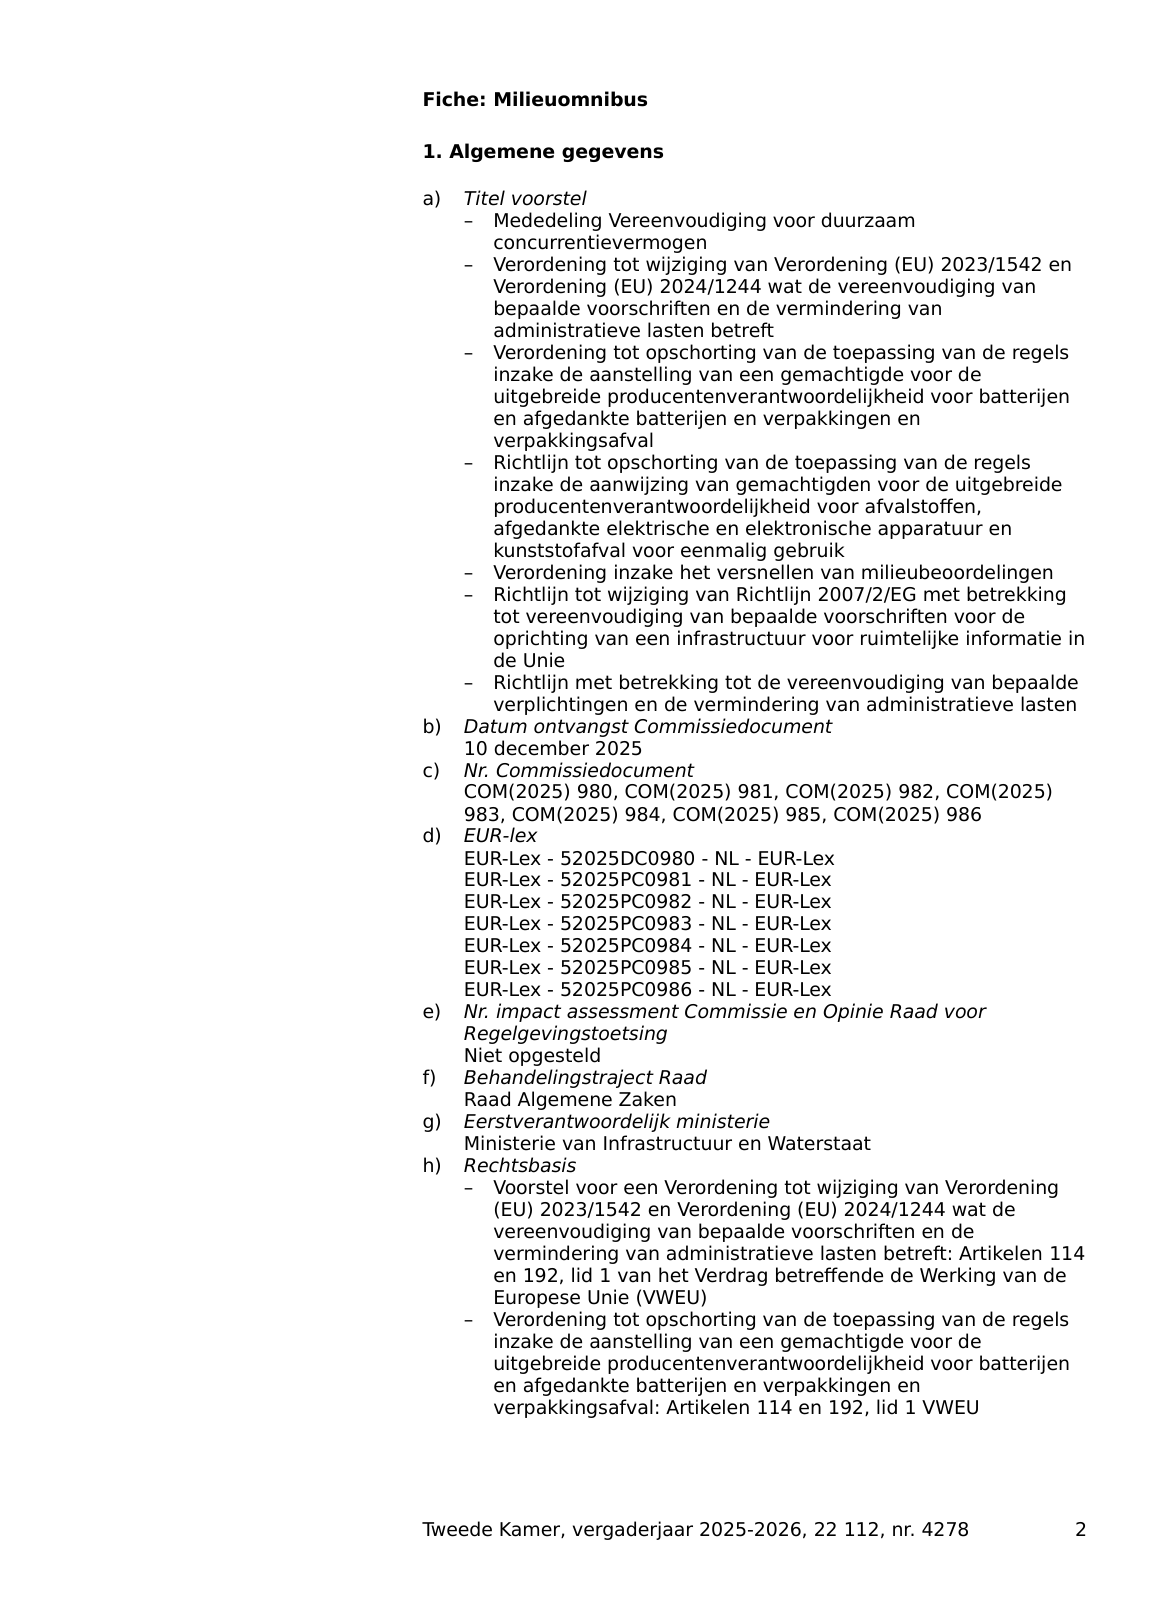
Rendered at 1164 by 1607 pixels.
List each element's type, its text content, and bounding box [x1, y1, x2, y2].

text EUR-Lex - 52025DC0980 - NL - EUR-Lex [464, 847, 1087, 869]
text – Richtlijn met betrekking tot de vereenvoudiging van bepaalde verplichtingen en de vermindering van administratieve lasten [464, 672, 1087, 716]
text e) Nr. impact assessment Commissie en Opinie Raad voor Regelgevingstoetsing [422, 1001, 1087, 1045]
text EUR-Lex - 52025PC0983 - NL - EUR-Lex [464, 913, 1087, 935]
text d) EUR-lex [422, 825, 1087, 847]
text a) Titel voorstel [422, 188, 1087, 210]
text COM(2025) 980, COM(2025) 981, COM(2025) 982, COM(2025) 983, COM(2025) 984, COM(2025) 985, COM(2025) 986 [464, 781, 1087, 825]
text Raad Algemene Zaken [464, 1089, 1087, 1111]
text g) Eerstverantwoordelijk ministerie [422, 1111, 1087, 1133]
text EUR-Lex - 52025PC0982 - NL - EUR-Lex [464, 891, 1087, 913]
text Niet opgesteld [464, 1045, 1087, 1067]
text – Verordening tot wijziging van Verordening (EU) 2023/1542 en Verordening (EU) 2024/1244 wat de vereenvoudiging van bepaalde voorschriften en de vermindering van administratieve lasten betreft [464, 254, 1087, 342]
text – Mededeling Vereenvoudiging voor duurzaam concurrentievermogen [464, 210, 1087, 254]
text EUR-Lex - 52025PC0981 - NL - EUR-Lex [464, 869, 1087, 891]
text – Richtlijn tot wijziging van Richtlijn 2007/2/EG met betrekking tot vereenvoudiging van bepaalde voorschriften voor de oprichting van een infrastructuur voor ruimtelijke informatie in de Unie [464, 584, 1087, 672]
text – Verordening tot opschorting van de toepassing van de regels inzake de aanstelling van een gemachtigde voor de uitgebreide producentenverantwoordelijkheid voor batterijen en afgedankte batterijen en verpakkingen en verpakkingsafval [464, 342, 1087, 452]
text f) Behandelingstraject Raad [422, 1067, 1087, 1089]
text – Verordening tot opschorting van de toepassing van de regels inzake de aanstelling van een gemachtigde voor de uitgebreide producentenverantwoordelijkheid voor batterijen en afgedankte batterijen en verpakkingen en verpakkingsafval: Artikelen 114 en 192, lid 1 VWEU [464, 1309, 1087, 1419]
text – Voorstel voor een Verordening tot wijziging van Verordening (EU) 2023/1542 en Verordening (EU) 2024/1244 wat de vereenvoudiging van bepaalde voorschriften en de vermindering van administratieve lasten betreft: Artikelen 114 en 192, lid 1 van het Verdrag betreffende de Werking van de Europese Unie (VWEU) [464, 1177, 1087, 1309]
subtitle 1. Algemene gegevens [422, 141, 1087, 163]
text – Richtlijn tot opschorting van de toepassing van de regels inzake de aanwijzing van gemachtigden voor de uitgebreide producentenverantwoordelijkheid voor afvalstoffen, afgedankte elektrische en elektronische apparatuur en kunststofafval voor eenmalig gebruik [464, 452, 1087, 562]
text – Verordening inzake het versnellen van milieubeoordelingen [464, 562, 1087, 584]
text EUR-Lex - 52025PC0984 - NL - EUR-Lex [464, 935, 1087, 957]
text EUR-Lex - 52025PC0985 - NL - EUR-Lex [464, 957, 1087, 979]
text EUR-Lex - 52025PC0986 - NL - EUR-Lex [464, 979, 1087, 1001]
text b) Datum ontvangst Commissiedocument [422, 716, 1087, 737]
subtitle Fiche: Milieuomnibus [422, 89, 1087, 111]
text 10 december 2025 [464, 737, 1087, 759]
text c) Nr. Commissiedocument [422, 759, 1087, 781]
text h) Rechtsbasis [422, 1155, 1087, 1177]
text Ministerie van Infrastructuur en Waterstaat [464, 1133, 1087, 1155]
